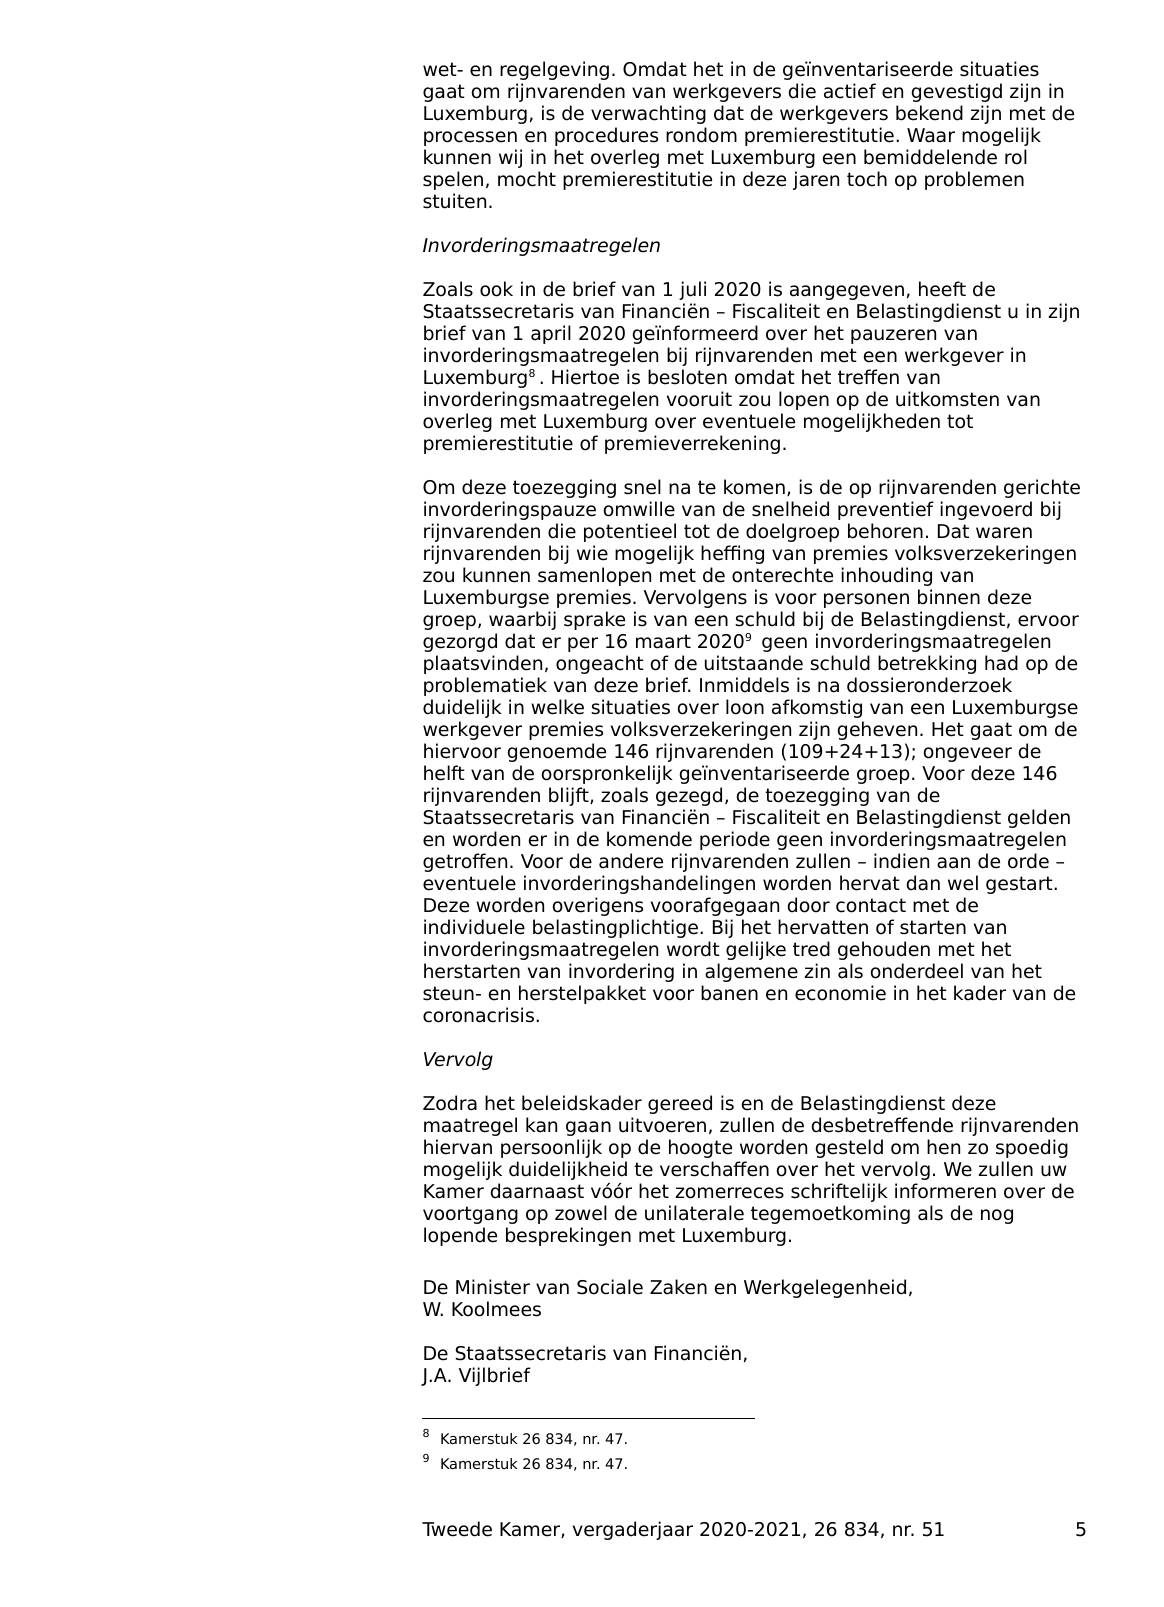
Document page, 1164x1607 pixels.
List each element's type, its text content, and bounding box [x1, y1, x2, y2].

text Kamerstuk 26 834, nr. 47. [422, 1452, 1087, 1474]
text wet- en regelgeving. Omdat het in de geïnventariseerde situaties gaat om rijnvarenden van werkgevers die actief en gevestigd zijn in Luxemburg, is de verwachting dat de werkgevers bekend zijn met de processen en procedures rondom premierestitutie. Waar mogelijk kunnen wij in het overleg met Luxemburg een bemiddelende rol spelen, mocht premierestitutie in deze jaren toch op problemen stuiten. [422, 59, 1087, 213]
text Zodra het beleidskader gereed is en de Belastingdienst deze maatregel kan gaan uitvoeren, zullen de desbetreffende rijnvarenden hiervan persoonlijk op de hoogte worden gesteld om hen zo spoedig mogelijk duidelijkheid te verschaffen over het vervolg. We zullen uw Kamer daarnaast vóór het zomerreces schriftelijk informeren over de voortgang op zowel de unilaterale tegemoetkoming als de nog lopende besprekingen met Luxemburg. [422, 1093, 1087, 1247]
text Om deze toezegging snel na te komen, is de op rijnvarenden gerichte invorderingspauze omwille van de snelheid preventief ingevoerd bij rijnvarenden die potentieel tot de doelgroep behoren. Dat waren rijnvarenden bij wie mogelijk heffing van premies volksverzekeringen zou kunnen samenlopen met de onterechte inhouding van Luxemburgse premies. Vervolgens is voor personen binnen deze groep, waarbij sprake is van een schuld bij de Belastingdienst, ervoor gezorgd dat er per 16 maart 2020 geen invorderingsmaatregelen plaatsvinden, ongeacht of de uitstaande schuld betrekking had op de problematiek van deze brief. Inmiddels is na dossieronderzoek duidelijk in welke situaties over loon afkomstig van een Luxemburgse werkgever premies volksverzekeringen zijn geheven. Het gaat om de hiervoor genoemde 146 rijnvarenden (109+24+13); ongeveer de helft van de oorspronkelijk geïnventariseerde groep. Voor deze 146 rijnvarenden blijft, zoals gezegd, de toezegging van de Staatssecretaris van Financiën – Fiscaliteit en Belastingdienst gelden en worden er in de komende periode geen invorderingsmaatregelen getroffen. Voor de andere rijnvarenden zullen – indien aan de orde – eventuele invorderingshandelingen worden hervat dan wel gestart. Deze worden overigens voorafgegaan door contact met de individuele belastingplichtige. Bij het hervatten of starten van invorderingsmaatregelen wordt gelijke tred gehouden met het herstarten van invordering in algemene zin als onderdeel van het steun- en herstelpakket voor banen en economie in het kader van de coronacrisis. [422, 477, 1087, 1027]
subtitle Vervolg [422, 1049, 1087, 1071]
text Kamerstuk 26 834, nr. 47. [422, 1427, 1087, 1449]
text De Minister van Sociale Zaken en Werkgelegenheid, W. Koolmees [422, 1277, 1087, 1321]
text Zoals ook in de brief van 1 juli 2020 is aangegeven, heeft de Staatssecretaris van Financiën – Fiscaliteit en Belastingdienst u in zijn brief van 1 april 2020 geïnformeerd over het pauzeren van invorderingsmaatregelen bij rijnvarenden met een werkgever in Luxemburg. Hiertoe is besloten omdat het treffen van invorderingsmaatregelen vooruit zou lopen op de uitkomsten van overleg met Luxemburg over eventuele mogelijkheden tot premierestitutie of premieverrekening. [422, 279, 1087, 455]
subtitle Invorderingsmaatregelen [422, 235, 1087, 257]
text De Staatssecretaris van Financiën, J.A. Vijlbrief [422, 1343, 1087, 1387]
